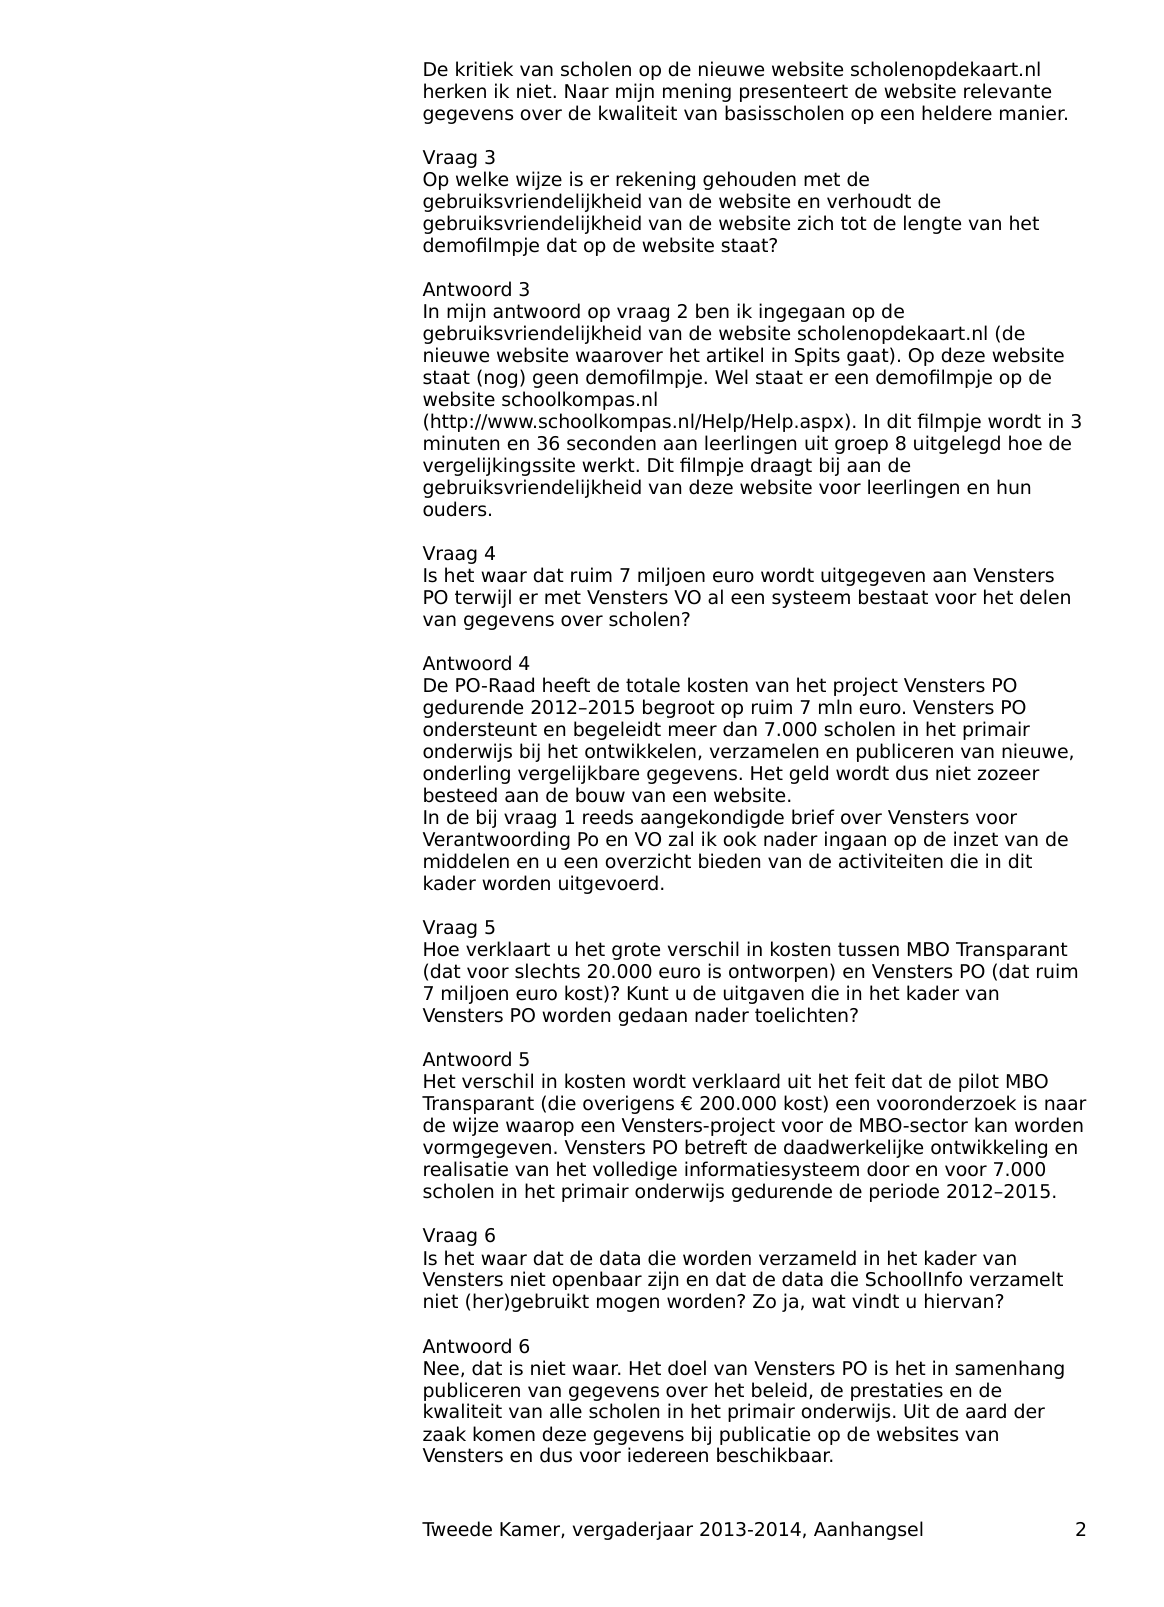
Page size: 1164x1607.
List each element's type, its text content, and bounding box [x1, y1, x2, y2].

text Vraag 6 [422, 1225, 1087, 1247]
text In mijn antwoord op vraag 2 ben ik ingegaan op de gebruiksvriendelijkheid van de website scholenopdekaart.nl (de nieuwe website waarover het artikel in Spits gaat). Op deze website staat (nog) geen demofilmpje. Wel staat er een demofilmpje op de website schoolkompas.nl (http://www.schoolkompas.nl/Help/Help.aspx). In dit filmpje wordt in 3 minuten en 36 seconden aan leerlingen uit groep 8 uitgelegd hoe de vergelijkingssite werkt. Dit filmpje draagt bij aan de gebruiksvriendelijkheid van deze website voor leerlingen en hun ouders. [422, 301, 1087, 521]
text Is het waar dat de data die worden verzameld in het kader van Vensters niet openbaar zijn en dat de data die SchoolInfo verzamelt niet (her)gebruikt mogen worden? Zo ja, wat vindt u hiervan? [422, 1247, 1087, 1313]
text Antwoord 3 [422, 279, 1087, 301]
text Op welke wijze is er rekening gehouden met de gebruiksvriendelijkheid van de website en verhoudt de gebruiksvriendelijkheid van de website zich tot de lengte van het demofilmpje dat op de website staat? [422, 169, 1087, 257]
text In de bij vraag 1 reeds aangekondigde brief over Vensters voor Verantwoording Po en VO zal ik ook nader ingaan op de inzet van de middelen en u een overzicht bieden van de activiteiten die in dit kader worden uitgevoerd. [422, 807, 1087, 895]
text Antwoord 5 [422, 1049, 1087, 1071]
text Vraag 4 [422, 543, 1087, 565]
text De PO-Raad heeft de totale kosten van het project Vensters PO gedurende 2012–2015 begroot op ruim 7 mln euro. Vensters PO ondersteunt en begeleidt meer dan 7.000 scholen in het primair onderwijs bij het ontwikkelen, verzamelen en publiceren van nieuwe, onderling vergelijkbare gegevens. Het geld wordt dus niet zozeer besteed aan de bouw van een website. [422, 675, 1087, 807]
text Vraag 5 [422, 917, 1087, 939]
text Vraag 3 [422, 147, 1087, 169]
text De kritiek van scholen op de nieuwe website scholenopdekaart.nl herken ik niet. Naar mijn mening presenteert de website relevante gegevens over de kwaliteit van basisscholen op een heldere manier. [422, 59, 1087, 125]
text Nee, dat is niet waar. Het doel van Vensters PO is het in samenhang publiceren van gegevens over het beleid, de prestaties en de kwaliteit van alle scholen in het primair onderwijs. Uit de aard der zaak komen deze gegevens bij publicatie op de websites van Vensters en dus voor iedereen beschikbaar. [422, 1357, 1087, 1467]
text Antwoord 6 [422, 1336, 1087, 1357]
text Is het waar dat ruim 7 miljoen euro wordt uitgegeven aan Vensters PO terwijl er met Vensters VO al een systeem bestaat voor het delen van gegevens over scholen? [422, 565, 1087, 631]
text Hoe verklaart u het grote verschil in kosten tussen MBO Transparant (dat voor slechts 20.000 euro is ontworpen) en Vensters PO (dat ruim 7 miljoen euro kost)? Kunt u de uitgaven die in het kader van Vensters PO worden gedaan nader toelichten? [422, 939, 1087, 1027]
text Het verschil in kosten wordt verklaard uit het feit dat de pilot MBO Transparant (die overigens € 200.000 kost) een vooronderzoek is naar de wijze waarop een Vensters-project voor de MBO-sector kan worden vormgegeven. Vensters PO betreft de daadwerkelijke ontwikkeling en realisatie van het volledige informatiesysteem door en voor 7.000 scholen in het primair onderwijs gedurende de periode 2012–2015. [422, 1071, 1087, 1203]
text Antwoord 4 [422, 653, 1087, 675]
